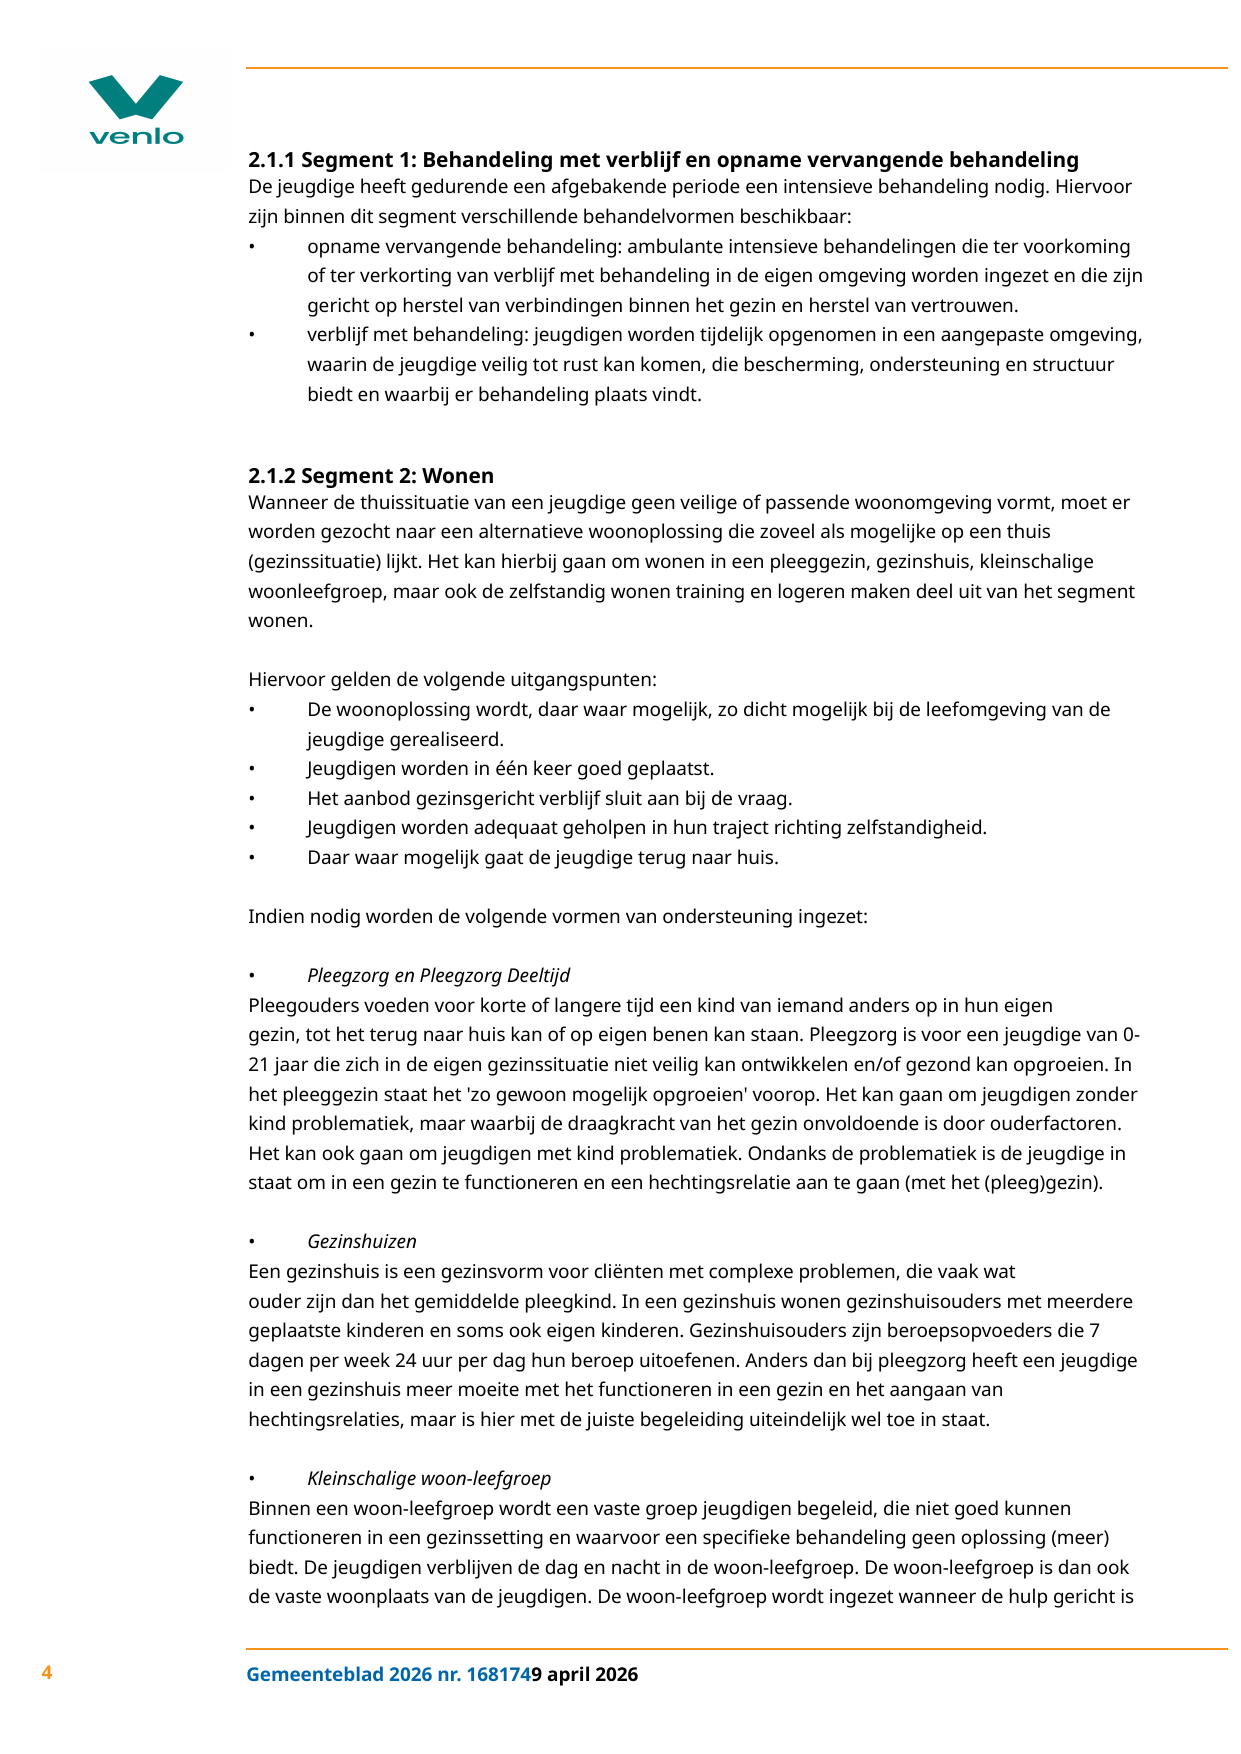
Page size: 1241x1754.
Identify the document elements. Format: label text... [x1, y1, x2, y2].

list opname vervangende behandeling: ambulante intensieve behandelingen die ter voorkoming of ter verkorting van verblijf met behandeling in de eigen omgeving worden ingezet en die zijn gericht op herstel van verbindingen binnen het gezin en herstel van vertrouwen. [248, 233, 1152, 318]
text De jeugdige heeft gedurende een afgebakende periode een intensieve behandeling nodig. Hiervoor zijn binnen dit segment verschillende behandelvormen beschikbaar: [248, 174, 1152, 229]
list verblijf met behandeling: jeugdigen worden tijdelijk opgenomen in een aangepaste omgeving, waarin de jeugdige veilig tot rust kan komen, die bescherming, ondersteuning en structuur biedt en waarbij er behandeling plaats vindt. [248, 322, 1152, 406]
text Wanneer de thuissituatie van een jeugdige geen veilige of passende woonomgeving vormt, moet er worden gezocht naar een alternatieve woonoplossing die zoveel als mogelijke op een thuis (gezinssituatie) lijkt. Het kan hierbij gaan om wonen in een pleeggezin, gezinshuis, kleinschalige woonleefgroep, maar ook de zelfstandig wonen training en logeren maken deel uit van het segment wonen. [248, 489, 1152, 633]
text 2.1.1 Segment 1: Behandeling met verblijf en opname vervangende behandeling [248, 145, 1152, 174]
list Daar waar mogelijk gaat de jeugdige terug naar huis. [248, 844, 1152, 870]
text Een gezinshuis is een gezinsvorm voor cliënten met complexe problemen, die vaak wat [248, 1258, 1152, 1284]
picture [41, 47, 231, 172]
text Pleegouders voeden voor korte of langere tijd een kind van iemand anders op in hun eigen [248, 992, 1152, 1018]
list Jeugdigen worden adequaat geholpen in hun traject richting zelfstandigheid. [248, 814, 1152, 840]
list De woonoplossing wordt, daar waar mogelijk, zo dicht mogelijk bij de leefomgeving van de jeugdige gerealiseerd. [248, 696, 1152, 752]
text Binnen een woon-leefgroep wordt een vaste groep jeugdigen begeleid, die niet goed kunnen functioneren in een gezinssetting en waarvoor een specifieke behandeling geen oplossing (meer) biedt. De jeugdigen verblijven de dag en nacht in de woon-leefgroep. De woon-leefgroep is dan ook de vaste woonplaats van de jeugdigen. De woon-leefgroep wordt ingezet wanneer de hulp gericht is [248, 1495, 1152, 1609]
text ouder zijn dan het gemiddelde pleegkind. In een gezinshuis wonen gezinshuisouders met meerdere [248, 1288, 1152, 1314]
list Gezinshuizen [248, 1229, 1152, 1254]
list Jeugdigen worden in één keer goed geplaatst. [248, 755, 1152, 781]
text geplaatste kinderen en soms ook eigen kinderen. Gezinshuisouders zijn beroepsopvoeders die 7 dagen per week 24 uur per dag hun beroep uitoefenen. Anders dan bij pleegzorg heeft een jeugdige in een gezinshuis meer moeite met het functioneren in een gezin en het aangaan van hechtingsrelaties, maar is hier met de juiste begeleiding uiteindelijk wel toe in staat. [248, 1317, 1152, 1432]
list Het aanbod gezinsgericht verblijf sluit aan bij de vraag. [248, 785, 1152, 811]
text 2.1.2 Segment 2: Wonen [248, 461, 1152, 489]
text Indien nodig worden de volgende vormen van ondersteuning ingezet: [248, 903, 1152, 929]
text gezin, tot het terug naar huis kan of op eigen benen kan staan. Pleegzorg is voor een jeugdige van 0-21 jaar die zich in de eigen gezinssituatie niet veilig kan ontwikkelen en/of gezond kan opgroeien. In het pleeggezin staat het 'zo gewoon mogelijk opgroeien' voorop. Het kan gaan om jeugdigen zonder kind problematiek, maar waarbij de draagkracht van het gezin onvoldoende is door ouderfactoren. Het kan ook gaan om jeugdigen met kind problematiek. Ondanks de problematiek is de jeugdige in staat om in een gezin te functioneren en een hechtingsrelatie aan te gaan (met het (pleeg)gezin). [248, 1022, 1152, 1195]
list Kleinschalige woon-leefgroep [248, 1465, 1152, 1491]
list Pleegzorg en Pleegzorg Deeltijd [248, 962, 1152, 988]
text Hiervoor gelden de volgende uitgangspunten: [248, 667, 1152, 692]
